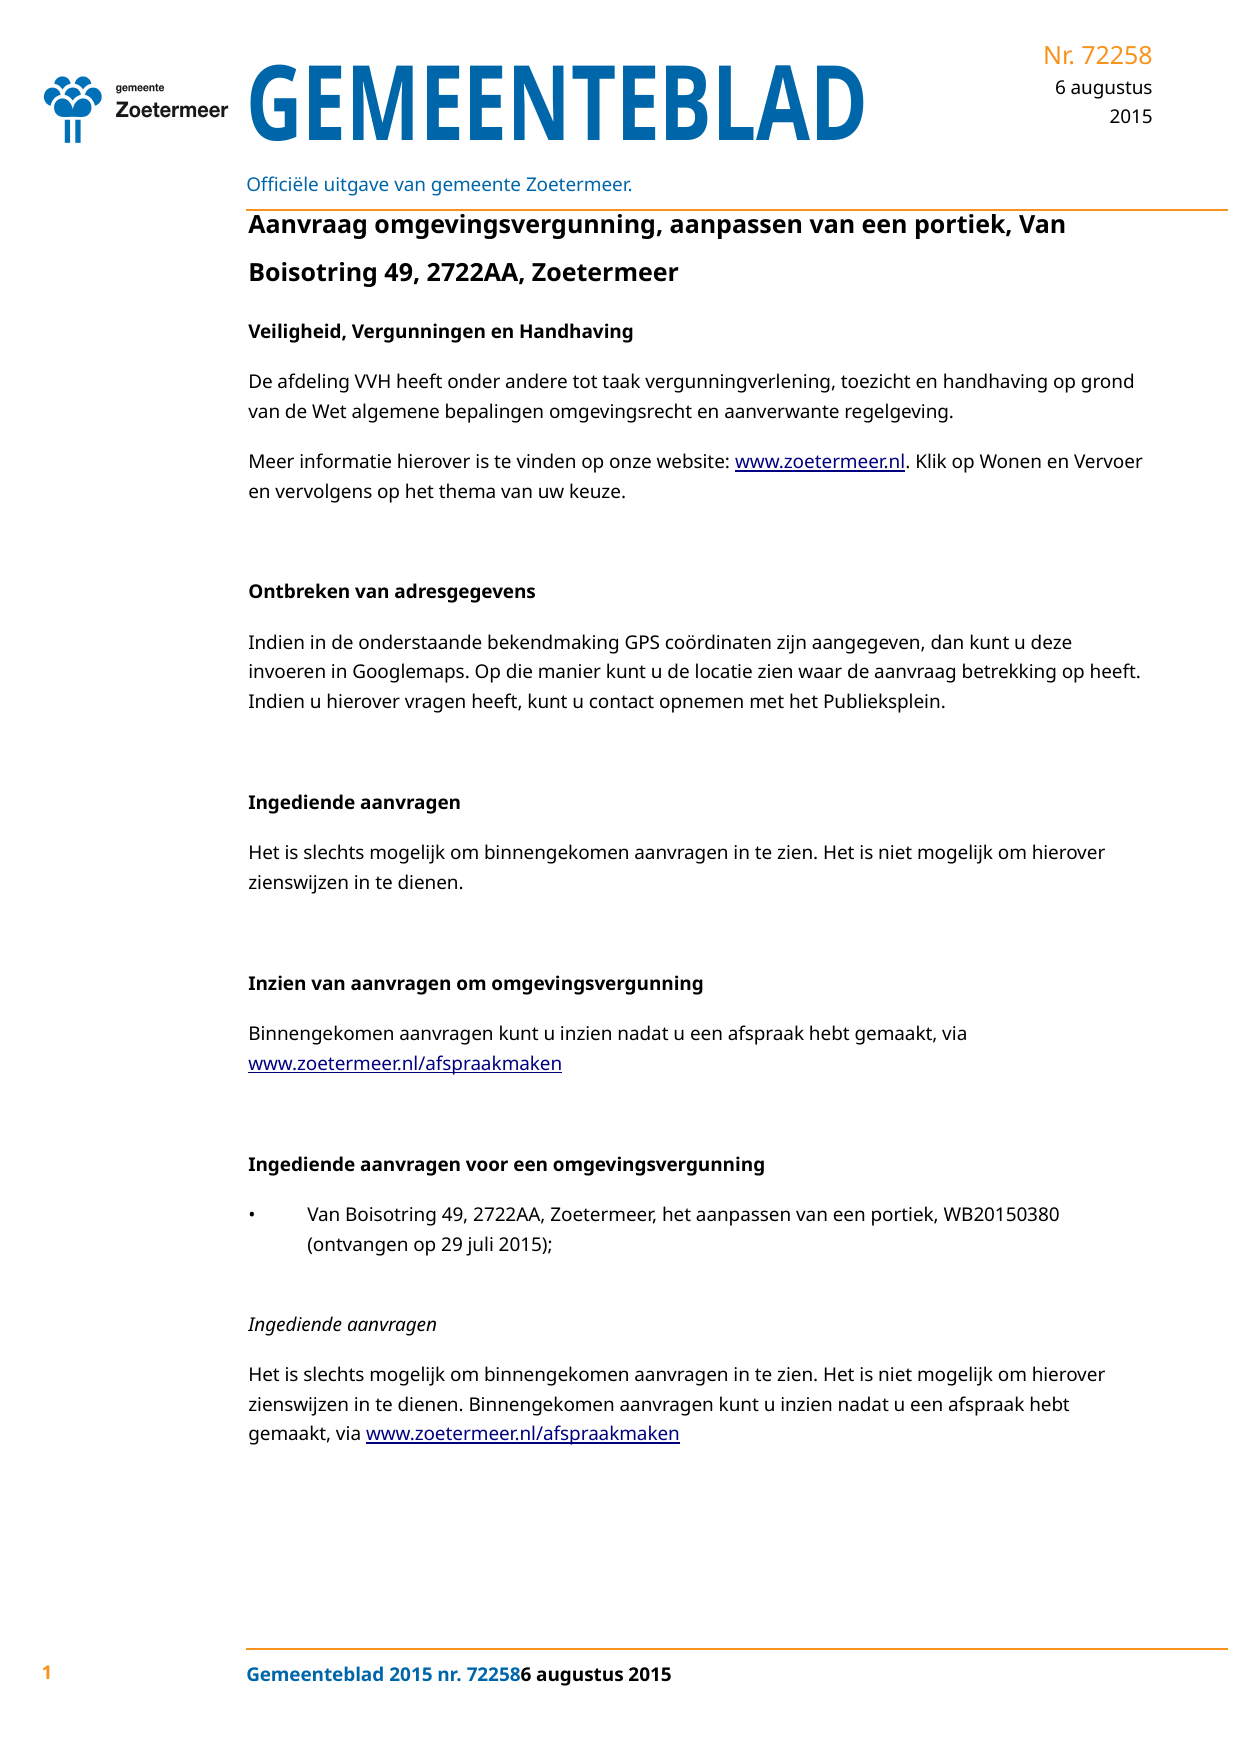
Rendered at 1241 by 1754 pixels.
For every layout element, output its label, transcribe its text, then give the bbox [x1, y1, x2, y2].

text De afdeling VVH heeft onder andere tot taak vergunningverlening, toezicht en handhaving op grond van de Wet algemene bepalingen omgevingsrecht en aanverwante regelgeving. [248, 368, 1152, 424]
text Het is slechts mogelijk om binnengekomen aanvragen in te zien. Het is niet mogelijk om hierover zienswijzen in te dienen. [248, 839, 1152, 895]
picture [41, 47, 231, 172]
text Ingediende aanvragen voor een omgevingsvergunning [248, 1151, 1152, 1177]
text Aanvraag omgevingsvergunning, aanpassen van een portiek, Van Boisotring 49, 2722AA, Zoetermeer [248, 211, 1152, 288]
text Indien in de onderstaande bekendmaking GPS coördinaten zijn aangegeven, dan kunt u deze invoeren in Googlemaps. Op die manier kunt u de locatie zien waar de aanvraag betrekking op heeft. Indien u hierover vragen heeft, kunt u contact opnemen met het Publieksplein. [248, 629, 1152, 714]
text Meer informatie hierover is te vinden op onze website: www.zoetermeer.nl. Klik op Wonen en Vervoer en vervolgens op het thema van uw keuze. [248, 448, 1152, 504]
text Binnengekomen aanvragen kunt u inzien nadat u een afspraak hebt gemaakt, via www.zoetermeer.nl/afspraakmaken [248, 1020, 1152, 1076]
text Veiligheid, Vergunningen en Handhaving [248, 318, 1152, 344]
text Ontbreken van adresgegevens [248, 579, 1152, 604]
text Inzien van aanvragen om omgevingsvergunning [248, 970, 1152, 996]
text Ingediende aanvragen [248, 789, 1152, 815]
list Van Boisotring 49, 2722AA, Zoetermeer, het aanpassen van een portiek, WB20150380 (ontvangen op 29 juli 2015); [248, 1201, 1152, 1257]
text Het is slechts mogelijk om binnengekomen aanvragen in te zien. Het is niet mogelijk om hierover zienswijzen in te dienen. Binnengekomen aanvragen kunt u inzien nadat u een afspraak hebt gemaakt, via www.zoetermeer.nl/afspraakmaken [248, 1361, 1152, 1446]
text Ingediende aanvragen [248, 1311, 1152, 1337]
